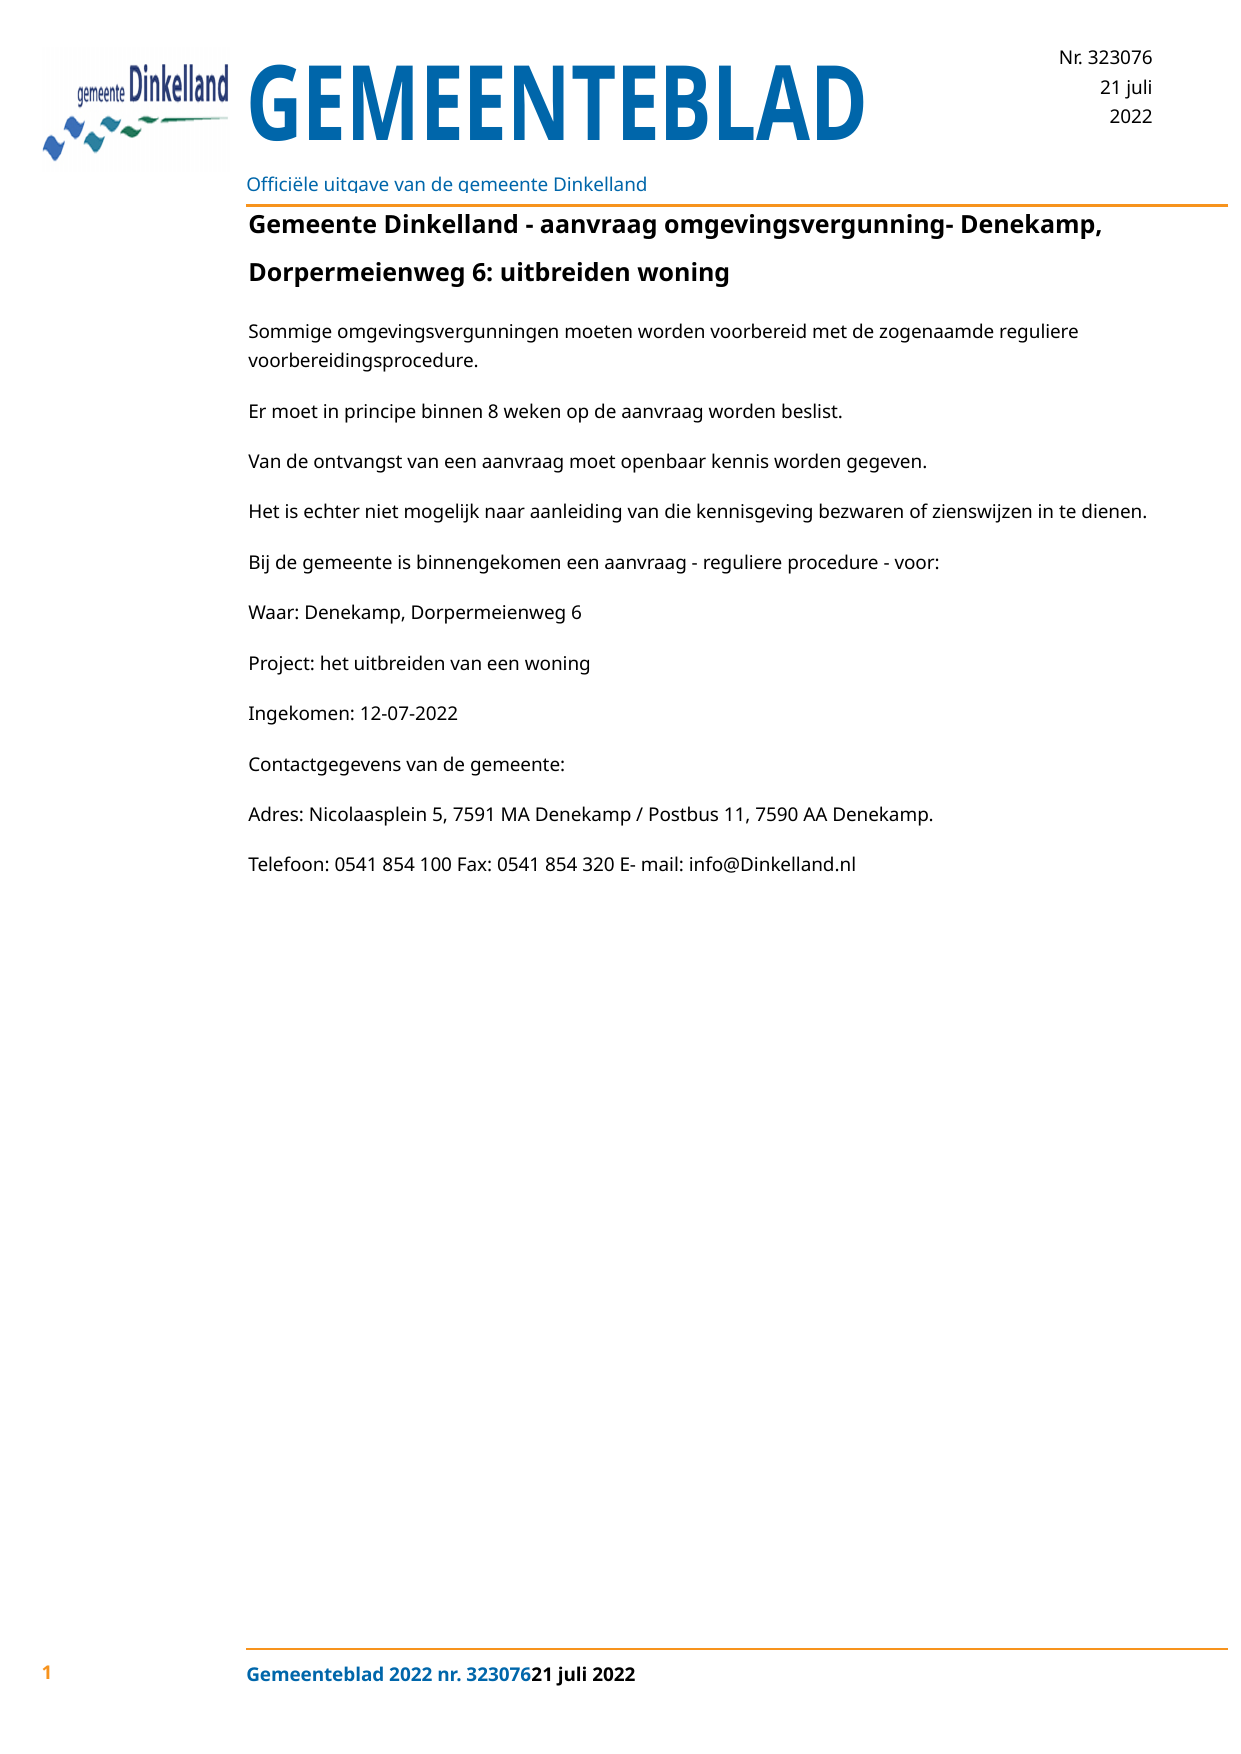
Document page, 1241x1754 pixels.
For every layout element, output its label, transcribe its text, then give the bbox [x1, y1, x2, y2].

text Telefoon: 0541 854 100 Fax: 0541 854 320 E- mail: info@Dinkelland.nl [248, 852, 1152, 877]
text Contactgegevens van de gemeente: [248, 751, 1152, 777]
text Het is echter niet mogelijk naar aanleiding van die kennisgeving bezwaren of zienswijzen in te dienen. [248, 499, 1152, 524]
text Bij de gemeente is binnengekomen een aanvraag - reguliere procedure - voor: [248, 549, 1152, 575]
text Sommige omgevingsvergunningen moeten worden voorbereid met de zogenaamde reguliere voorbereidingsprocedure. [248, 318, 1152, 373]
picture [41, 47, 231, 172]
text Ingekomen: 12-07-2022 [248, 700, 1152, 726]
text Er moet in principe binnen 8 weken op de aanvraag worden beslist. [248, 398, 1152, 424]
text Van de ontvangst van een aanvraag moet openbaar kennis worden gegeven. [248, 448, 1152, 474]
text Waar: Denekamp, Dorpermeienweg 6 [248, 599, 1152, 625]
text Adres: Nicolaasplein 5, 7591 MA Denekamp / Postbus 11, 7590 AA Denekamp. [248, 801, 1152, 827]
text Project: het uitbreiden van een woning [248, 650, 1152, 676]
text Gemeente Dinkelland - aanvraag omgevingsvergunning- Denekamp, Dorpermeienweg 6: uitbreiden woning [248, 207, 1152, 288]
